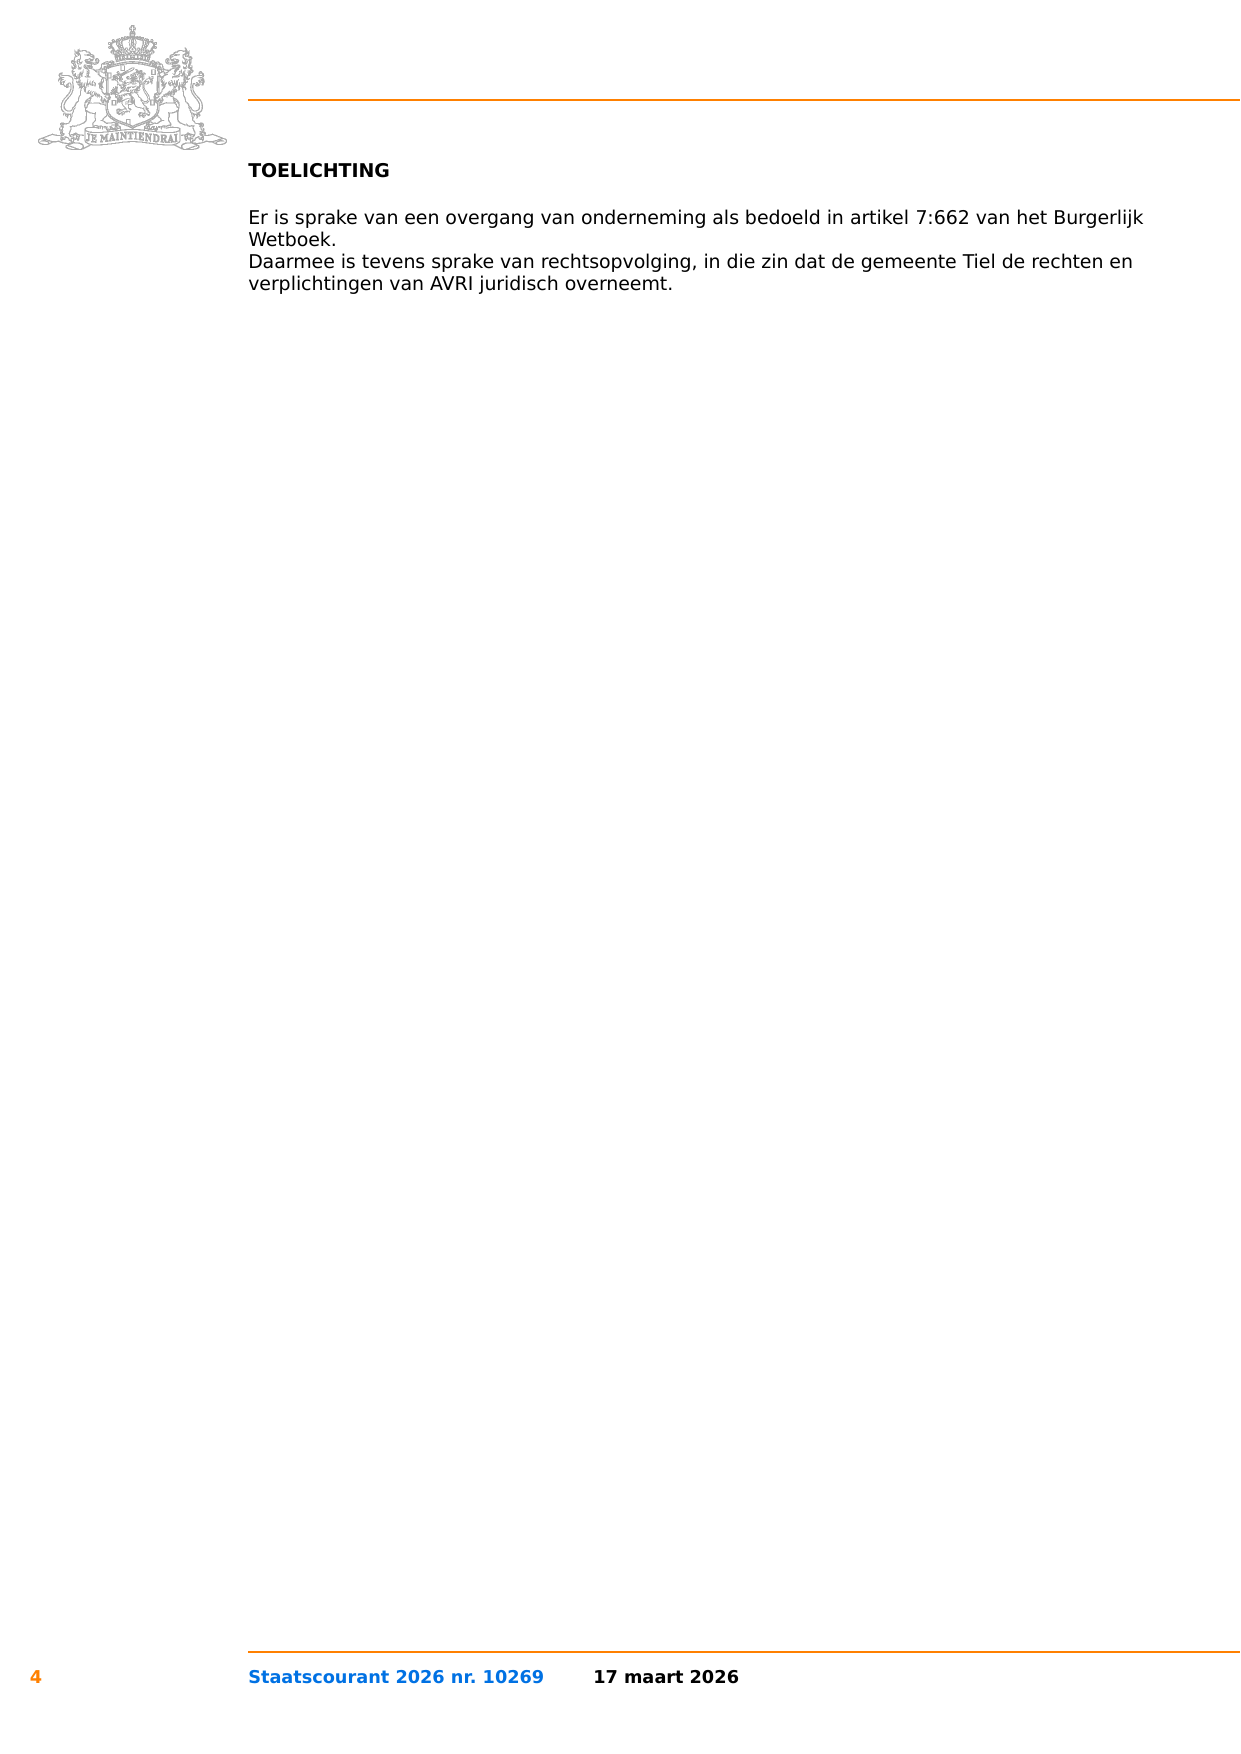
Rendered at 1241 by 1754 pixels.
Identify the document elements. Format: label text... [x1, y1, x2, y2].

subtitle TOELICHTING [248, 160, 1163, 182]
text Daarmee is tevens sprake van rechtsopvolging, in die zin dat de gemeente Tiel de rechten en verplichtingen van AVRI juridisch overneemt. [248, 251, 1163, 295]
text Er is sprake van een overgang van onderneming als bedoeld in artikel 7:662 van het Burgerlijk Wetboek. [248, 207, 1163, 251]
picture [38, 25, 227, 150]
